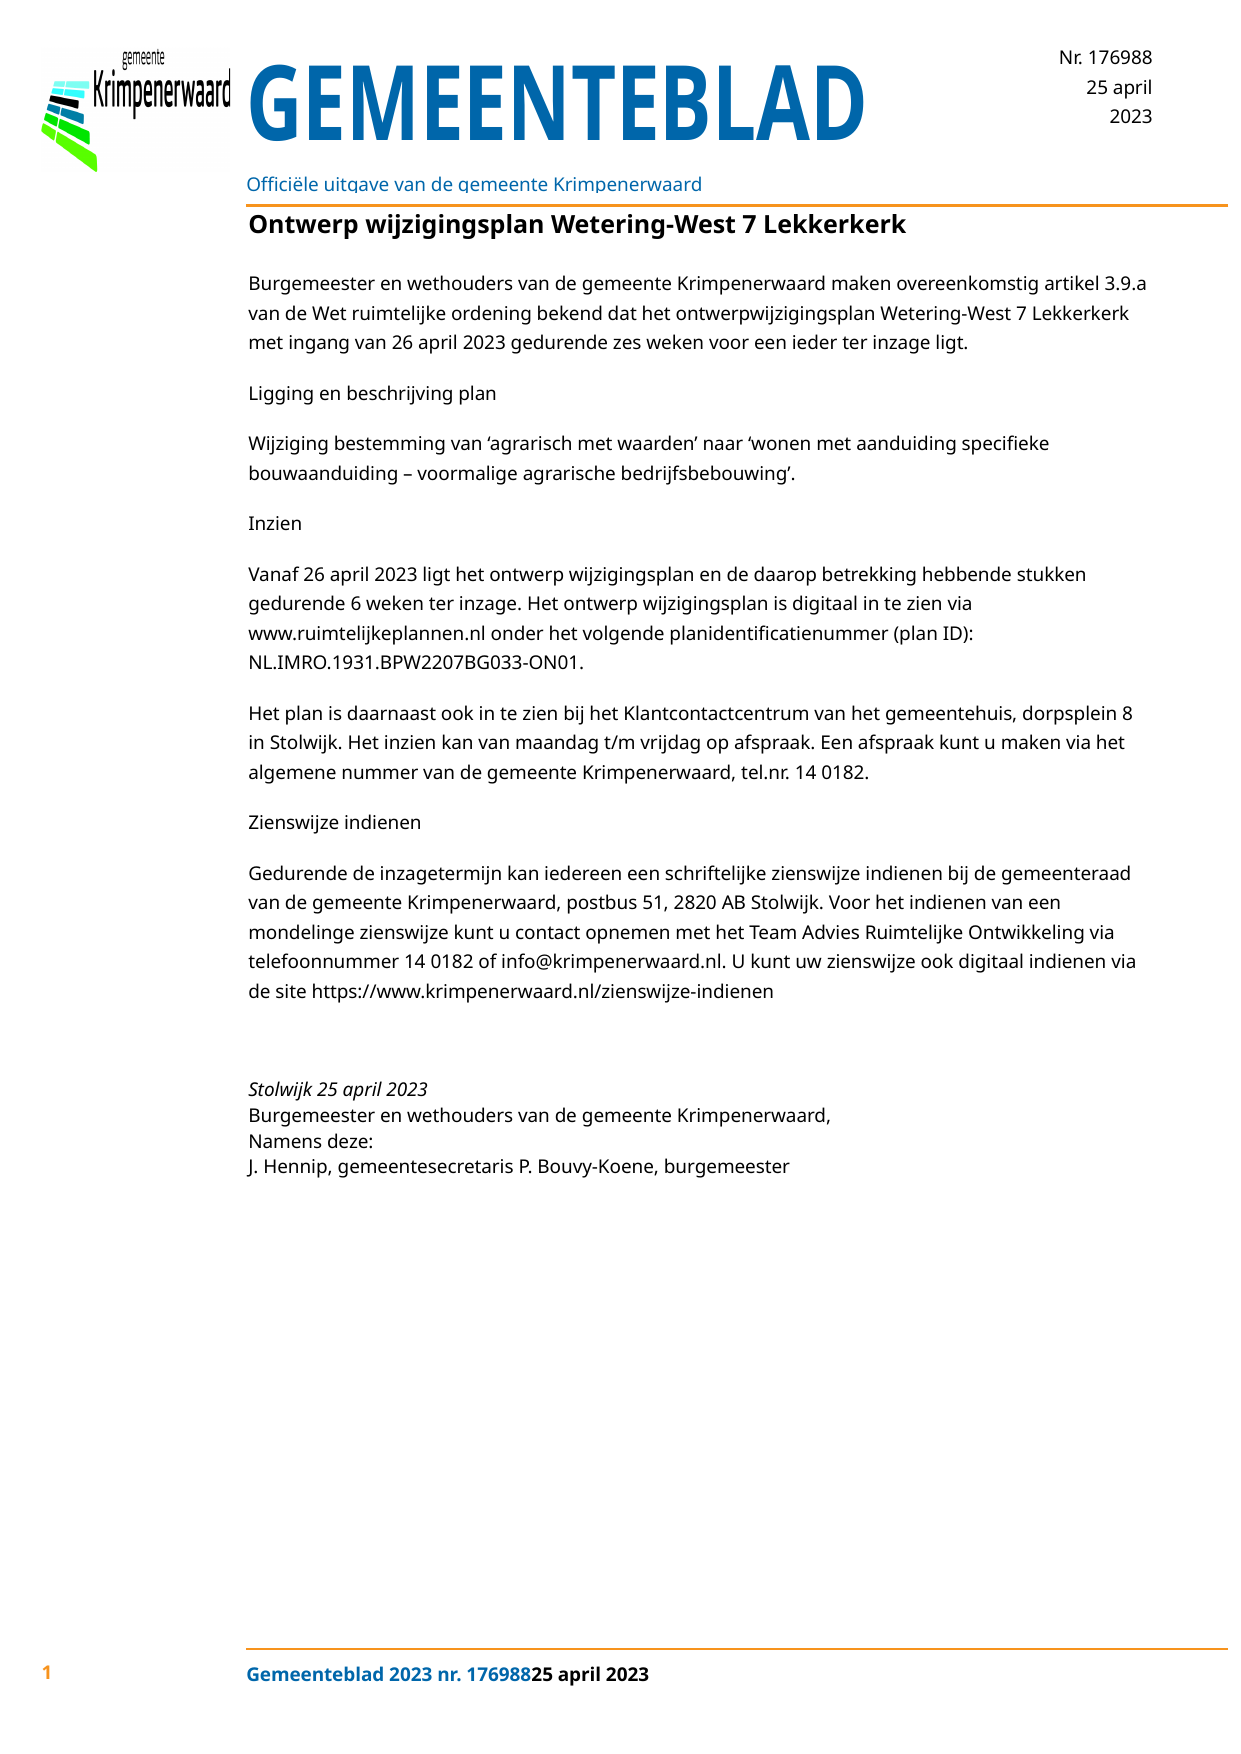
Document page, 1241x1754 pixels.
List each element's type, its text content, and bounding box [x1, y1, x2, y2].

text Burgemeester en wethouders van de gemeente Krimpenerwaard, [248, 1102, 1152, 1128]
text Ligging en beschrijving plan [248, 380, 1152, 406]
text Zienswijze indienen [248, 809, 1152, 835]
text J. Hennip, gemeentesecretaris P. Bouvy-Koene, burgemeester [248, 1154, 1152, 1179]
text Namens deze: [248, 1128, 1152, 1154]
text Ontwerp wijzigingsplan Wetering-West 7 Lekkerkerk [248, 207, 1152, 241]
text Het plan is daarnaast ook in te zien bij het Klantcontactcentrum van het gemeentehuis, dorpsplein 8 in Stolwijk. Het inzien kan van maandag t/m vrijdag op afspraak. Een afspraak kunt u maken via het algemene nummer van de gemeente Krimpenerwaard, tel.nr. 14 0182. [248, 700, 1152, 785]
text Vanaf 26 april 2023 ligt het ontwerp wijzigingsplan en de daarop betrekking hebbende stukken gedurende 6 weken ter inzage. Het ontwerp wijzigingsplan is digitaal in te zien via www.ruimtelijkeplannen.nl onder het volgende planidentificatienummer (plan ID): NL.IMRO.1931.BPW2207BG033-ON01. [248, 561, 1152, 675]
text Burgemeester en wethouders van de gemeente Krimpenerwaard maken overeenkomstig artikel 3.9.a van de Wet ruimtelijke ordening bekend dat het ontwerpwijzigingsplan Wetering-West 7 Lekkerkerk met ingang van 26 april 2023 gedurende zes weken voor een ieder ter inzage ligt. [248, 270, 1152, 355]
text Gedurende de inzagetermijn kan iedereen een schriftelijke zienswijze indienen bij de gemeenteraad van de gemeente Krimpenerwaard, postbus 51, 2820 AB Stolwijk. Voor het indienen van een mondelinge zienswijze kunt u contact opnemen met het Team Advies Ruimtelijke Ontwikkeling via telefoonnummer 14 0182 of info@krimpenerwaard.nl. U kunt uw zienswijze ook digitaal indienen via de site https://www.krimpenerwaard.nl/zienswijze-indienen [248, 860, 1152, 1004]
picture [41, 47, 231, 172]
text Inzien [248, 510, 1152, 536]
text Wijziging bestemming van ‘agrarisch met waarden’ naar ‘wonen met aanduiding specifieke bouwaanduiding – voormalige agrarische bedrijfsbebouwing’. [248, 430, 1152, 486]
text Stolwijk 25 april 2023 [248, 1076, 1152, 1102]
